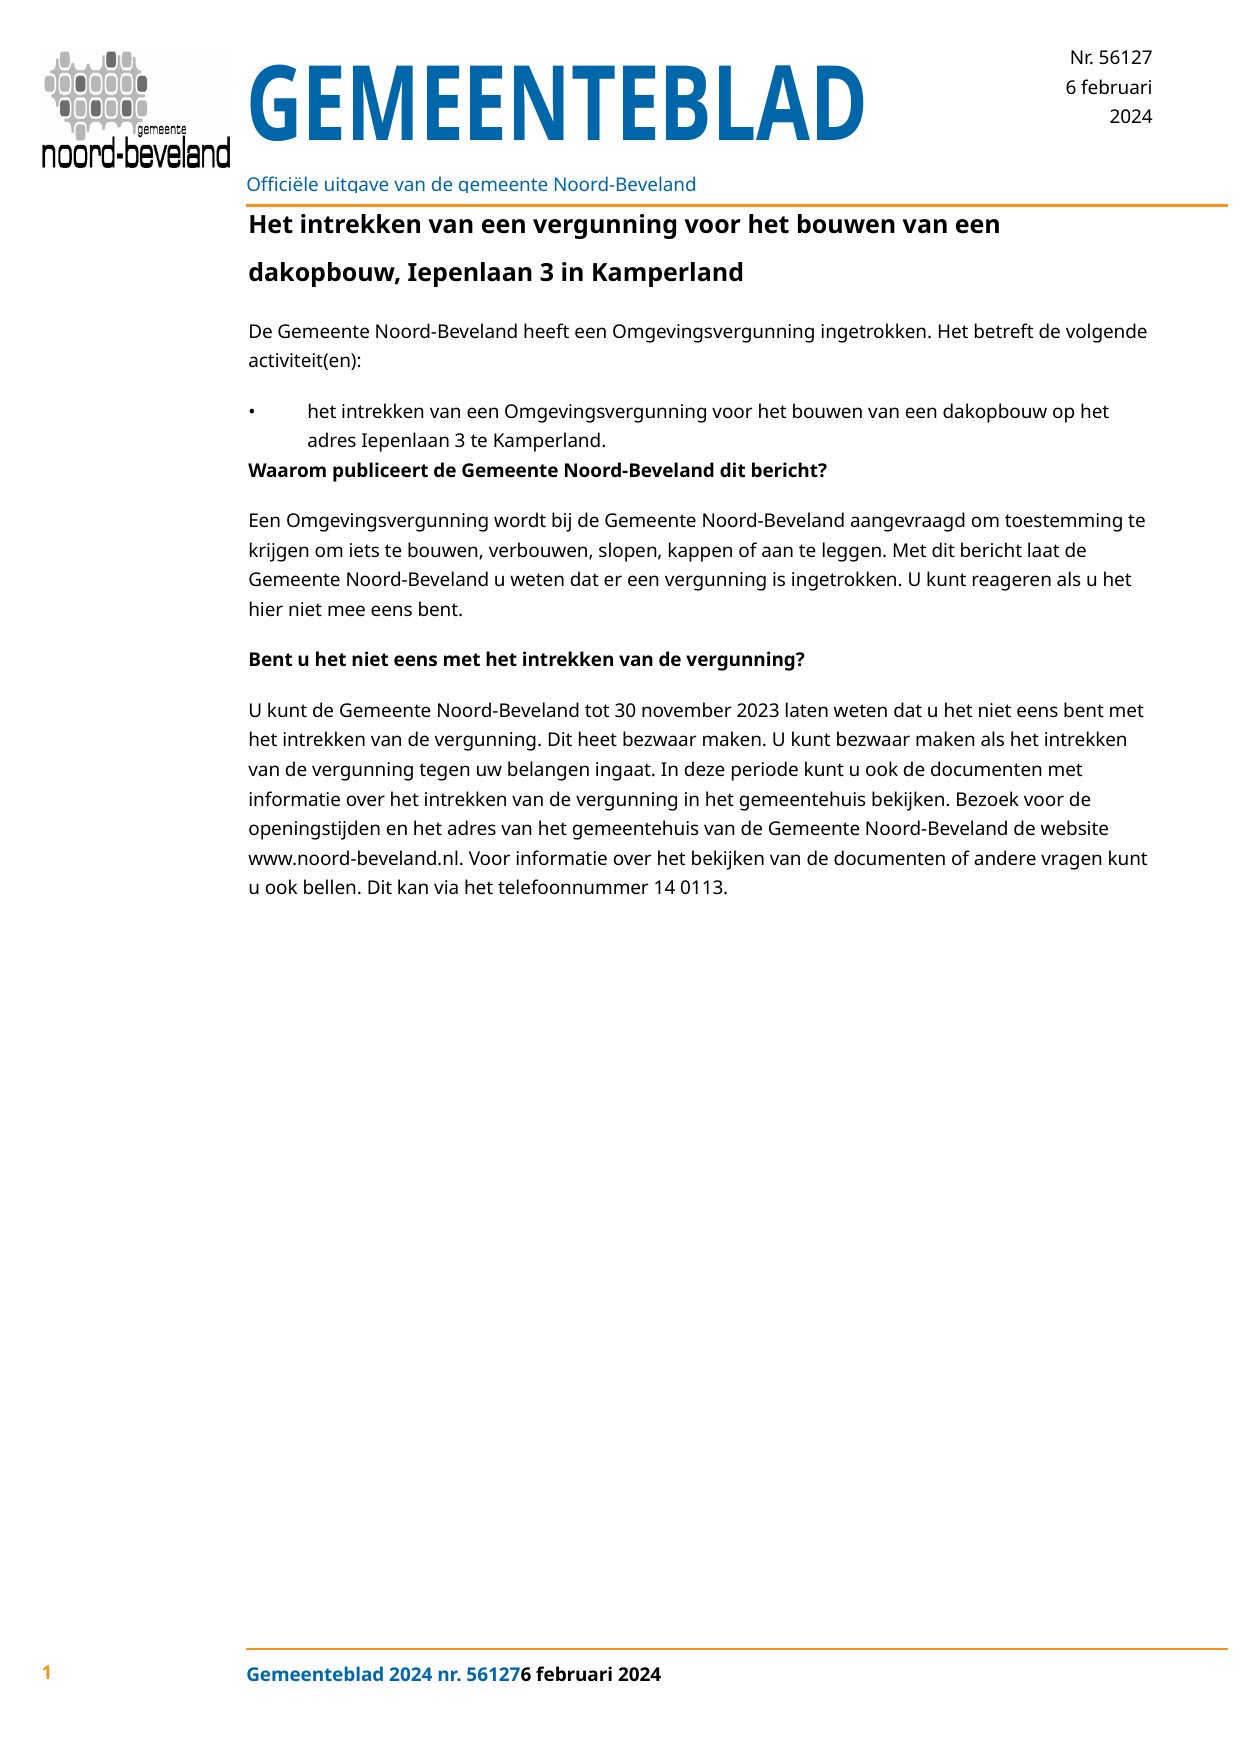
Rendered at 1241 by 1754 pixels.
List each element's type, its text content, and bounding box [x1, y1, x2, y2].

text Bent u het niet eens met het intrekken van de vergunning? [248, 647, 1152, 672]
picture [41, 47, 231, 172]
text Een Omgevingsvergunning wordt bij de Gemeente Noord-Beveland aangevraagd om toestemming te krijgen om iets te bouwen, verbouwen, slopen, kappen of aan te leggen. Met dit bericht laat de Gemeente Noord-Beveland u weten dat er een vergunning is ingetrokken. U kunt reageren als u het hier niet mee eens bent. [248, 507, 1152, 622]
text De Gemeente Noord-Beveland heeft een Omgevingsvergunning ingetrokken. Het betreft de volgende activiteit(en): [248, 318, 1152, 373]
list het intrekken van een Omgevingsvergunning voor het bouwen van een dakopbouw op het adres Iepenlaan 3 te Kamperland. [248, 398, 1152, 453]
text Waarom publiceert de Gemeente Noord-Beveland dit bericht? [248, 457, 1152, 483]
text U kunt de Gemeente Noord-Beveland tot 30 november 2023 laten weten dat u het niet eens bent met het intrekken van de vergunning. Dit heet bezwaar maken. U kunt bezwaar maken als het intrekken van de vergunning tegen uw belangen ingaat. In deze periode kunt u ook de documenten met informatie over het intrekken van de vergunning in het gemeentehuis bekijken. Bezoek voor de openingstijden en het adres van het gemeentehuis van de Gemeente Noord-Beveland de website www.noord-beveland.nl. Voor informatie over het bekijken van de documenten of andere vragen kunt u ook bellen. Dit kan via het telefoonnummer 14 0113. [248, 697, 1152, 900]
text Het intrekken van een vergunning voor het bouwen van een dakopbouw, Iepenlaan 3 in Kamperland [248, 207, 1152, 288]
